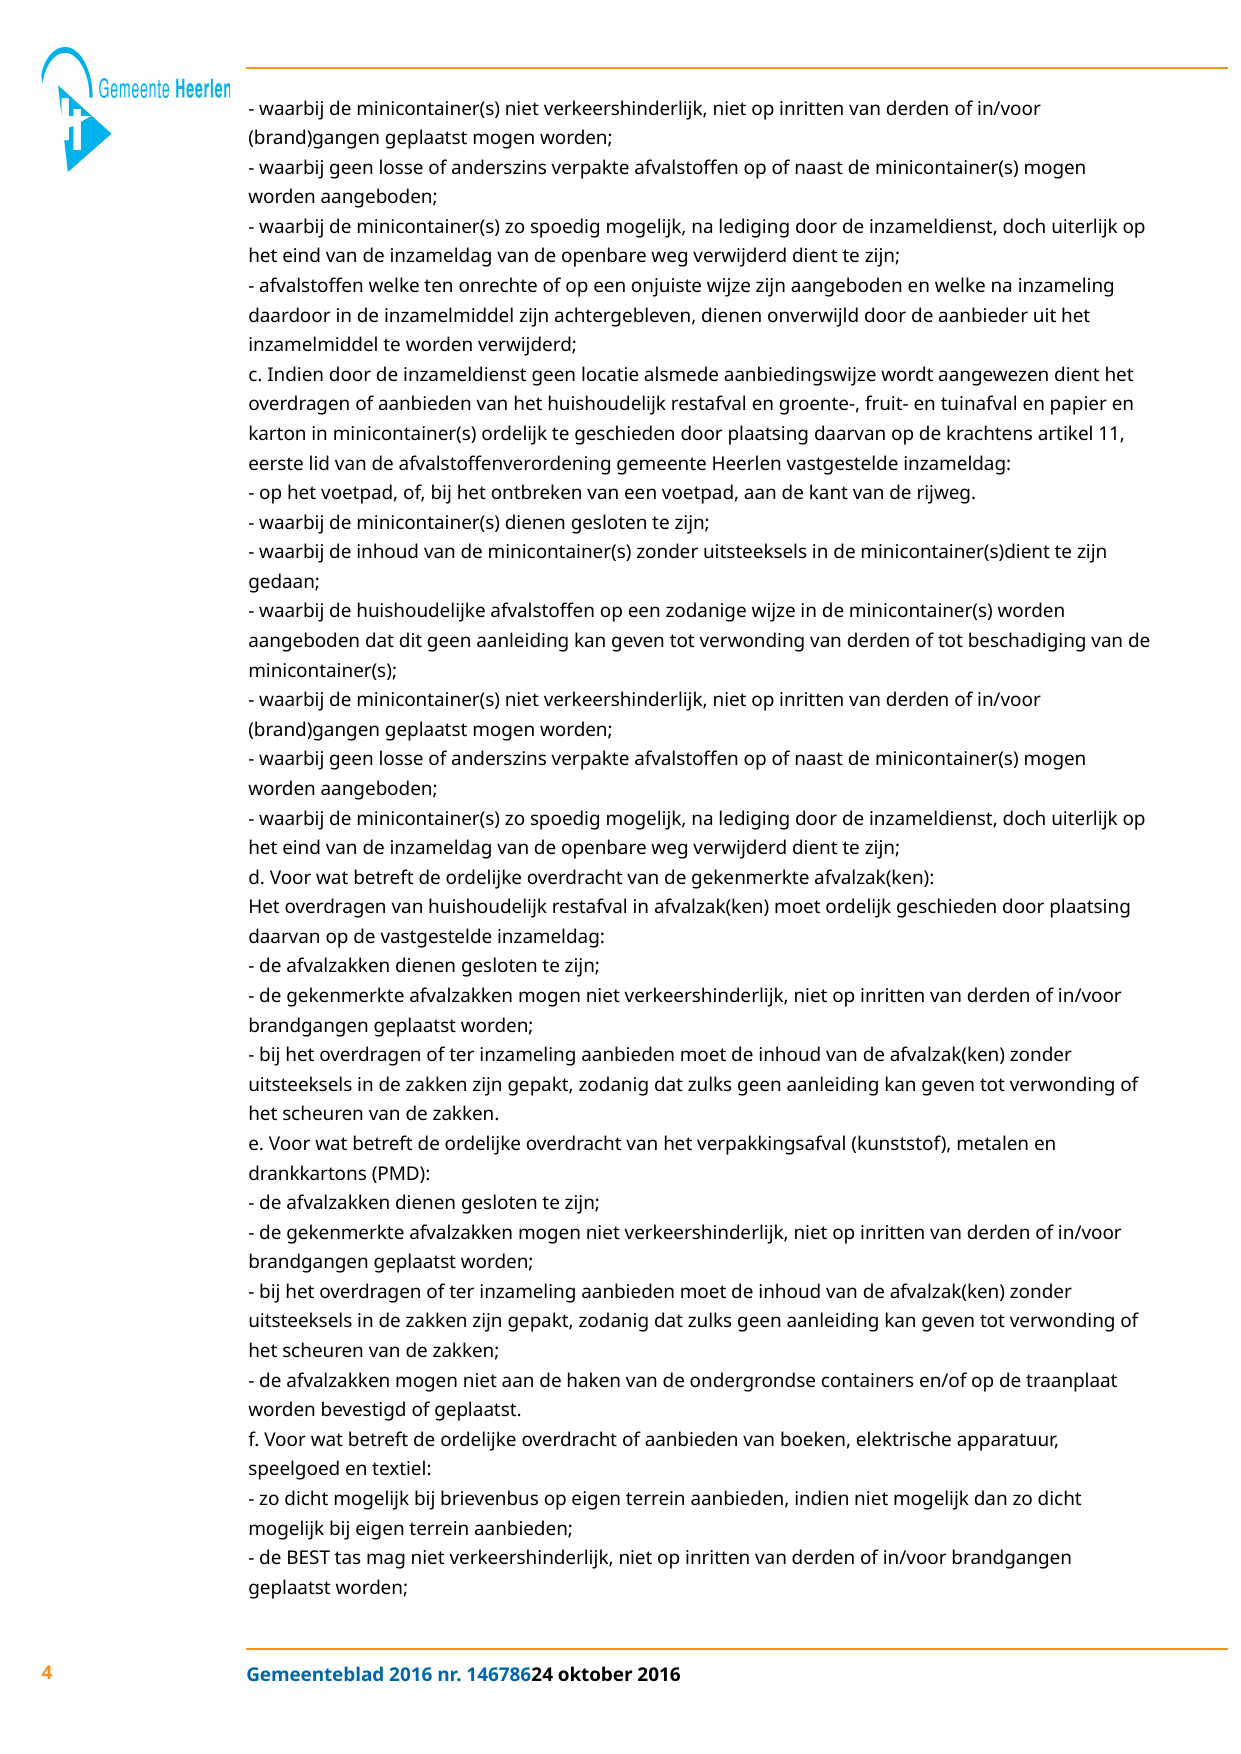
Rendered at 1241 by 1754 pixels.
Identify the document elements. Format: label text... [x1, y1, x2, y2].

text - waarbij geen losse of anderszins verpakte afvalstoffen op of naast de minicontainer(s) mogen worden aangeboden; [248, 746, 1152, 801]
text - waarbij de minicontainer(s) zo spoedig mogelijk, na lediging door de inzameldienst, doch uiterlijk op het eind van de inzameldag van de openbare weg verwijderd dient te zijn; [248, 805, 1152, 860]
picture [41, 47, 58, 70]
text - waarbij de minicontainer(s) niet verkeershinderlijk, niet op inritten van derden of in/voor (brand)gangen geplaatst mogen worden; [248, 686, 1152, 742]
text - de gekenmerkte afvalzakken mogen niet verkeershinderlijk, niet op inritten van derden of in/voor brandgangen geplaatst worden; [248, 1219, 1152, 1274]
text c. Indien door de inzameldienst geen locatie alsmede aanbiedingswijze wordt aangewezen dient het overdragen of aanbieden van het huishoudelijk restafval en groente-, fruit- en tuinafval en papier en karton in minicontainer(s) ordelijk te geschieden door plaatsing daarvan op de krachtens artikel 11, eerste lid van de afvalstoffenverordening gemeente Heerlen vastgestelde inzameldag: [248, 361, 1152, 476]
text - bij het overdragen of ter inzameling aanbieden moet de inhoud van de afvalzak(ken) zonder uitsteeksels in de zakken zijn gepakt, zodanig dat zulks geen aanleiding kan geven tot verwonding of het scheuren van de zakken. [248, 1041, 1152, 1126]
text - waarbij de minicontainer(s) niet verkeershinderlijk, niet op inritten van derden of in/voor (brand)gangen geplaatst mogen worden; [248, 95, 1152, 150]
text - de BEST tas mag niet verkeershinderlijk, niet op inritten van derden of in/voor brandgangen geplaatst worden; [248, 1544, 1152, 1600]
text e. Voor wat betreft de ordelijke overdracht van het verpakkingsafval (kunststof), metalen en drankkartons (PMD): [248, 1130, 1152, 1186]
text f. Voor wat betreft de ordelijke overdracht of aanbieden van boeken, elektrische apparatuur, speelgoed en textiel: [248, 1426, 1152, 1481]
text - de afvalzakken mogen niet aan de haken van de ondergrondse containers en/of op de traanplaat worden bevestigd of geplaatst. [248, 1367, 1152, 1422]
text - afvalstoffen welke ten onrechte of op een onjuiste wijze zijn aangeboden en welke na inzameling daardoor in de inzamelmiddel zijn achtergebleven, dienen onverwijld door de aanbieder uit het inzamelmiddel te worden verwijderd; [248, 272, 1152, 357]
text - de afvalzakken dienen gesloten te zijn; [248, 953, 1152, 978]
text - de gekenmerkte afvalzakken mogen niet verkeershinderlijk, niet op inritten van derden of in/voor brandgangen geplaatst worden; [248, 982, 1152, 1038]
text - waarbij geen losse of anderszins verpakte afvalstoffen op of naast de minicontainer(s) mogen worden aangeboden; [248, 154, 1152, 209]
text - waarbij de huishoudelijke afvalstoffen op een zodanige wijze in de minicontainer(s) worden aangeboden dat dit geen aanleiding kan geven tot verwonding van derden of tot beschadiging van de minicontainer(s); [248, 598, 1152, 683]
text - zo dicht mogelijk bij brievenbus op eigen terrein aanbieden, indien niet mogelijk dan zo dicht mogelijk bij eigen terrein aanbieden; [248, 1485, 1152, 1541]
text - waarbij de minicontainer(s) dienen gesloten te zijn; [248, 509, 1152, 535]
picture [41, 47, 231, 172]
text - waarbij de inhoud van de minicontainer(s) zonder uitsteeksels in de minicontainer(s)dient te zijn gedaan; [248, 538, 1152, 594]
text - de afvalzakken dienen gesloten te zijn; [248, 1189, 1152, 1215]
text - waarbij de minicontainer(s) zo spoedig mogelijk, na lediging door de inzameldienst, doch uiterlijk op het eind van de inzameldag van de openbare weg verwijderd dient te zijn; [248, 213, 1152, 268]
text - op het voetpad, of, bij het ontbreken van een voetpad, aan de kant van de rijweg. [248, 479, 1152, 505]
text - bij het overdragen of ter inzameling aanbieden moet de inhoud van de afvalzak(ken) zonder uitsteeksels in de zakken zijn gepakt, zodanig dat zulks geen aanleiding kan geven tot verwonding of het scheuren van de zakken; [248, 1278, 1152, 1363]
text d. Voor wat betreft de ordelijke overdracht van de gekenmerkte afvalzak(ken): [248, 864, 1152, 890]
text Het overdragen van huishoudelijk restafval in afvalzak(ken) moet ordelijk geschieden door plaatsing daarvan op de vastgestelde inzameldag: [248, 893, 1152, 949]
